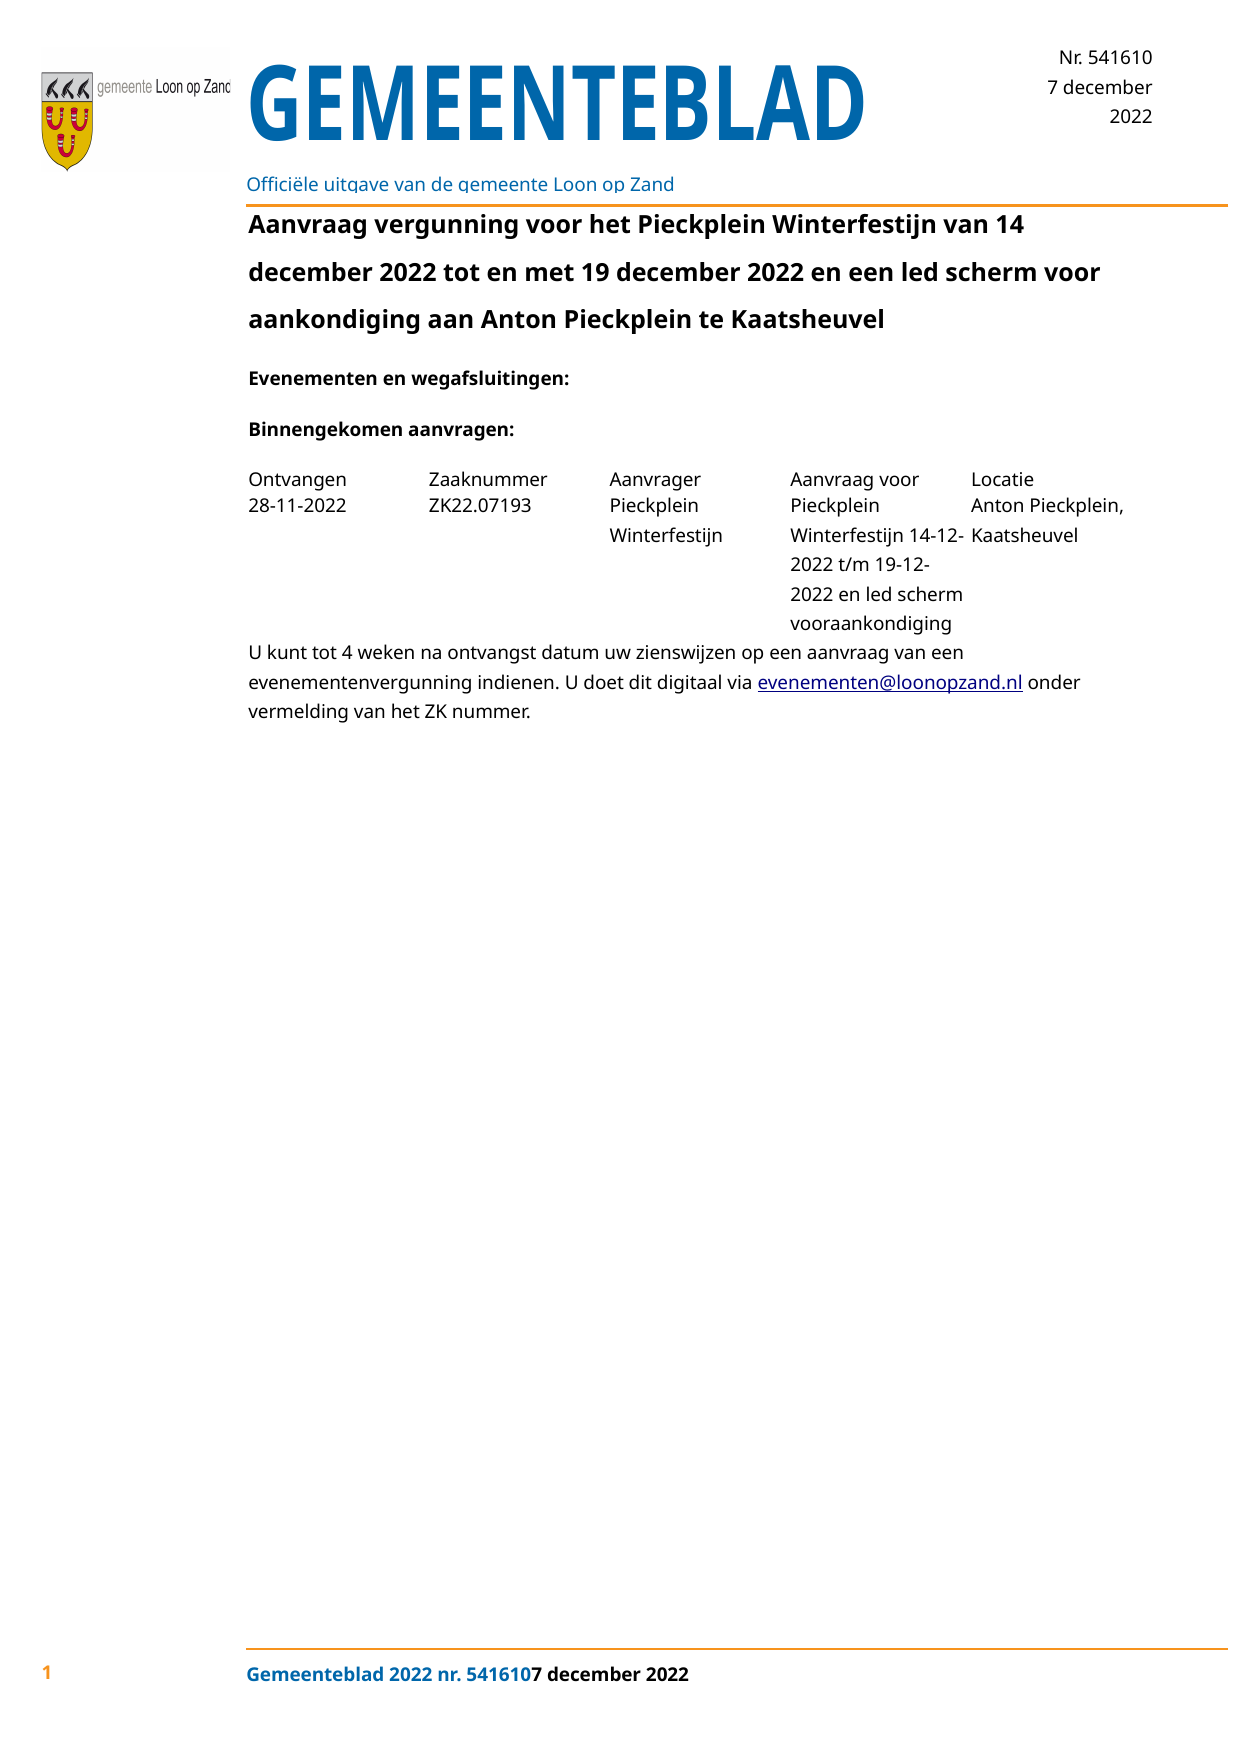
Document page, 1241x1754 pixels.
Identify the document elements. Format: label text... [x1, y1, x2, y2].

table_cell ZK22.07193 [429, 492, 609, 636]
table_header Aanvrager [609, 466, 790, 492]
table_cell Pieckplein Winterfestijn 14-12-2022 t/m 19-12-2022 en led scherm vooraankondiging [790, 492, 971, 636]
table_cell Anton Pieckplein, Kaatsheuvel [971, 492, 1152, 636]
table_header Ontvangen [248, 466, 429, 492]
text Evenementen en wegafsluitingen: [248, 366, 1152, 391]
picture [41, 47, 231, 172]
table_header Zaaknummer [429, 466, 609, 492]
table_header Locatie [971, 466, 1152, 492]
text Aanvraag vergunning voor het Pieckplein Winterfestijn van 14 december 2022 tot en met 19 december 2022 en een led scherm voor aankondiging aan Anton Pieckplein te Kaatsheuvel [248, 207, 1152, 336]
text Binnengekomen aanvragen: [248, 416, 1152, 442]
table_header Aanvraag voor [790, 466, 971, 492]
table_cell 28-11-2022 [248, 492, 429, 636]
text U kunt tot 4 weken na ontvangst datum uw zienswijzen op een aanvraag van een evenementenvergunning indienen. U doet dit digitaal via evenementen@loonopzand.nl onder vermelding van het ZK nummer. [248, 639, 1152, 724]
table_cell Pieckplein Winterfestijn [609, 492, 790, 636]
